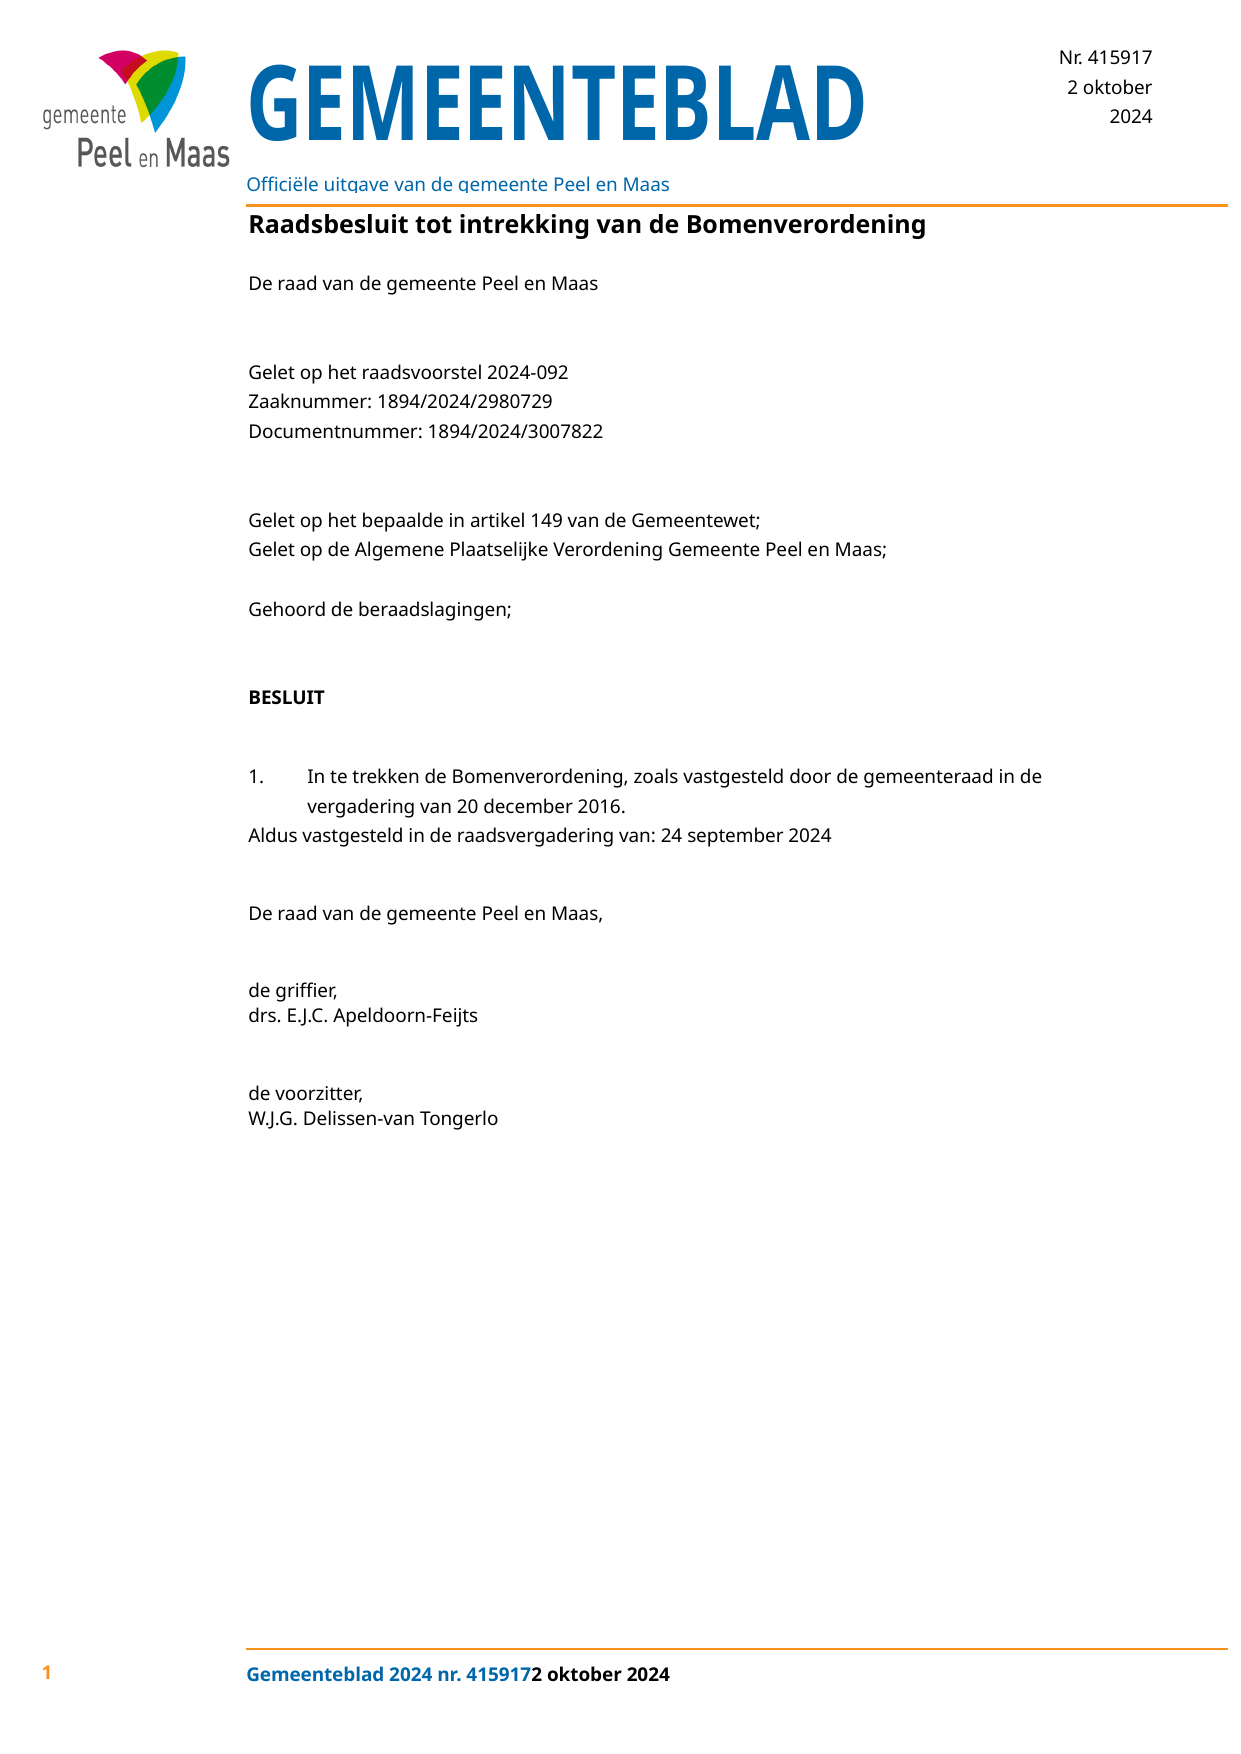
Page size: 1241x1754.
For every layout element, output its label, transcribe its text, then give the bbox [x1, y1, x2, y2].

text Raadsbesluit tot intrekking van de Bomenverordening [248, 207, 1152, 241]
text Gelet op de Algemene Plaatselijke Verordening Gemeente Peel en Maas; [248, 537, 1152, 562]
text Documentnummer: 1894/2024/3007822 [248, 418, 1152, 444]
text Gelet op het raadsvoorstel 2024-092 [248, 359, 1152, 385]
text Aldus vastgesteld in de raadsvergadering van: 24 september 2024 [248, 822, 1152, 848]
text W.J.G. Delissen-van Tongerlo [248, 1106, 1152, 1131]
text De raad van de gemeente Peel en Maas, [248, 900, 1152, 925]
text drs. E.J.C. Apeldoorn-Feijts [248, 1003, 1152, 1028]
list In te trekken de Bomenverordening, zoals vastgesteld door de gemeenteraad in de vergadering van 20 december 2016. [248, 763, 1152, 819]
text de griffier, [248, 977, 1152, 1003]
picture [41, 47, 231, 172]
text De raad van de gemeente Peel en Maas [248, 270, 1152, 296]
text Gehoord de beraadslagingen; [248, 596, 1152, 621]
text Gelet op het bepaalde in artikel 149 van de Gemeentewet; [248, 507, 1152, 533]
text de voorzitter, [248, 1080, 1152, 1106]
text Zaaknummer: 1894/2024/2980729 [248, 389, 1152, 414]
text BESLUIT [248, 684, 1152, 710]
